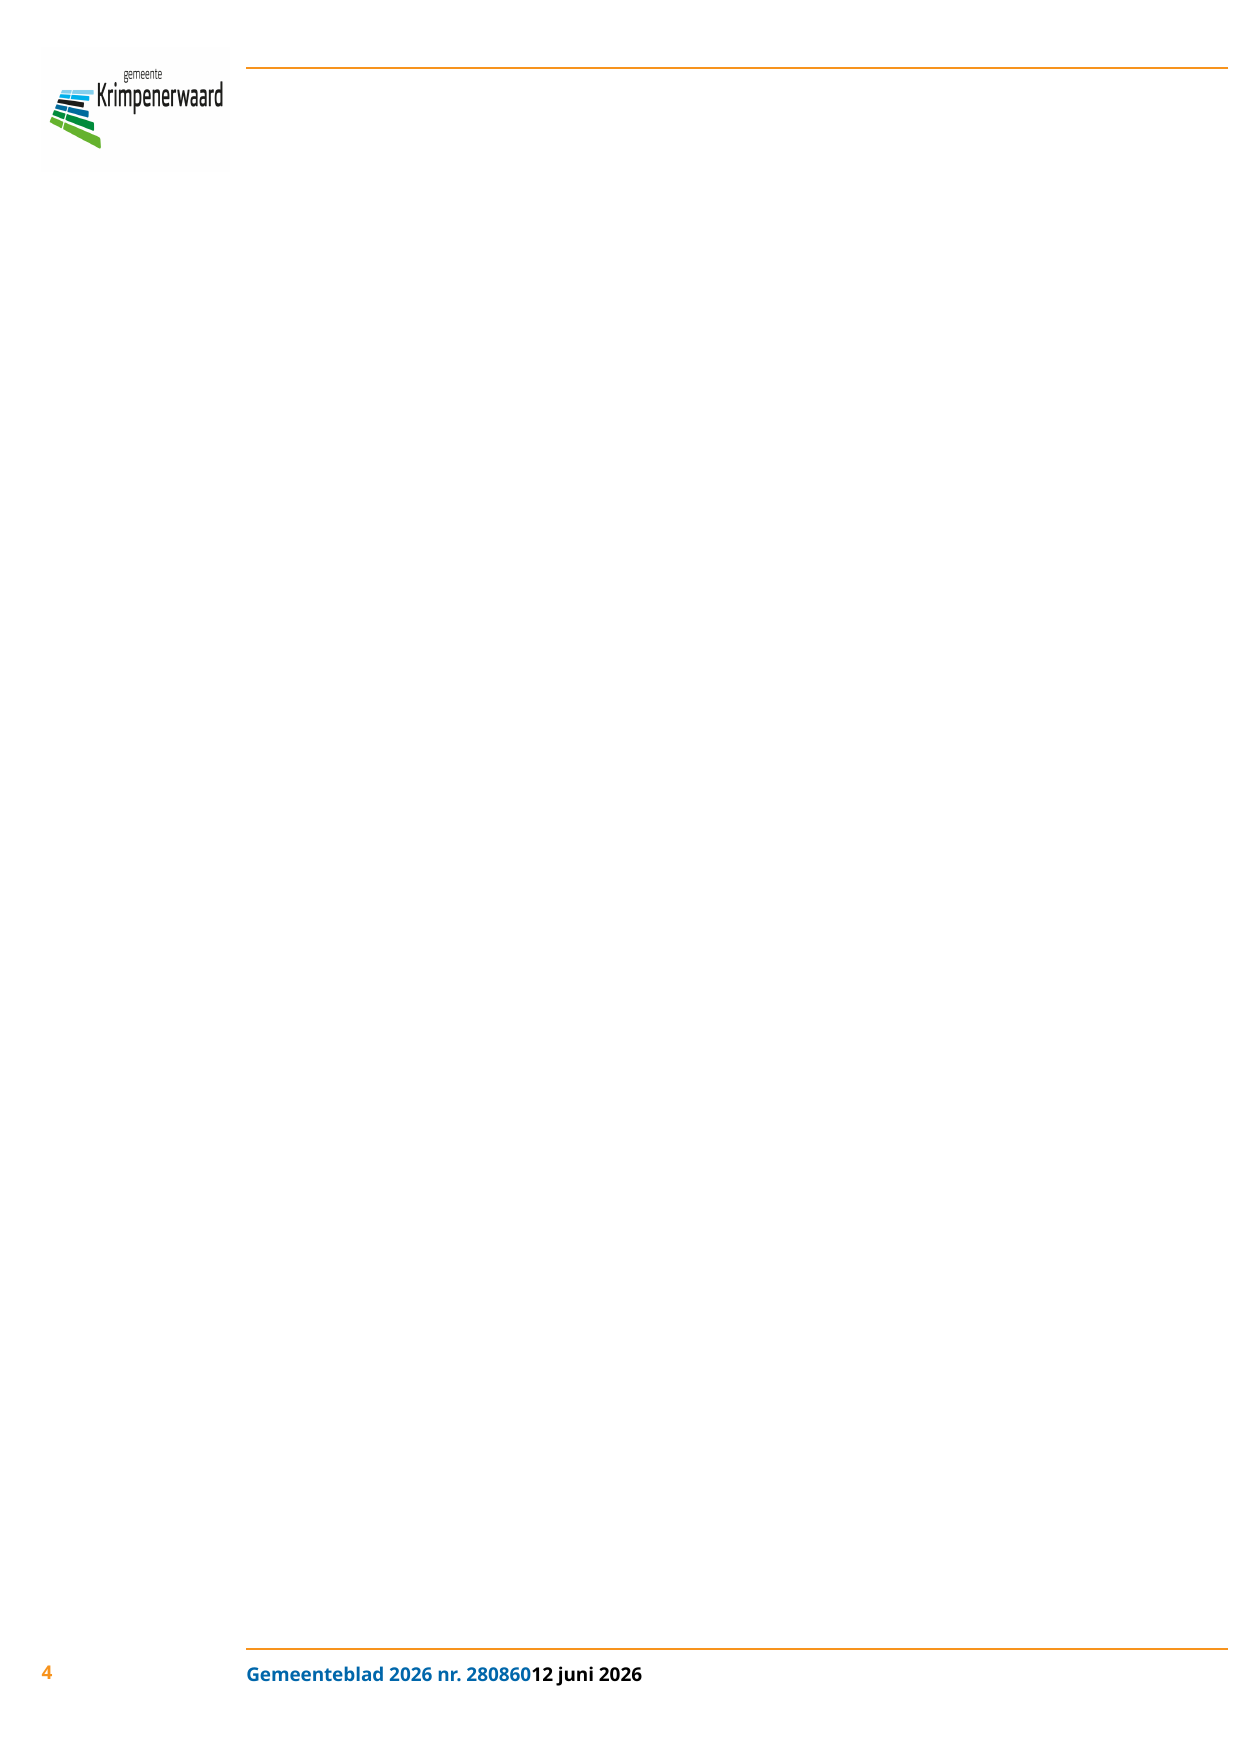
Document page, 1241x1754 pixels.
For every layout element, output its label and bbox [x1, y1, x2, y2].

picture [41, 47, 231, 172]
